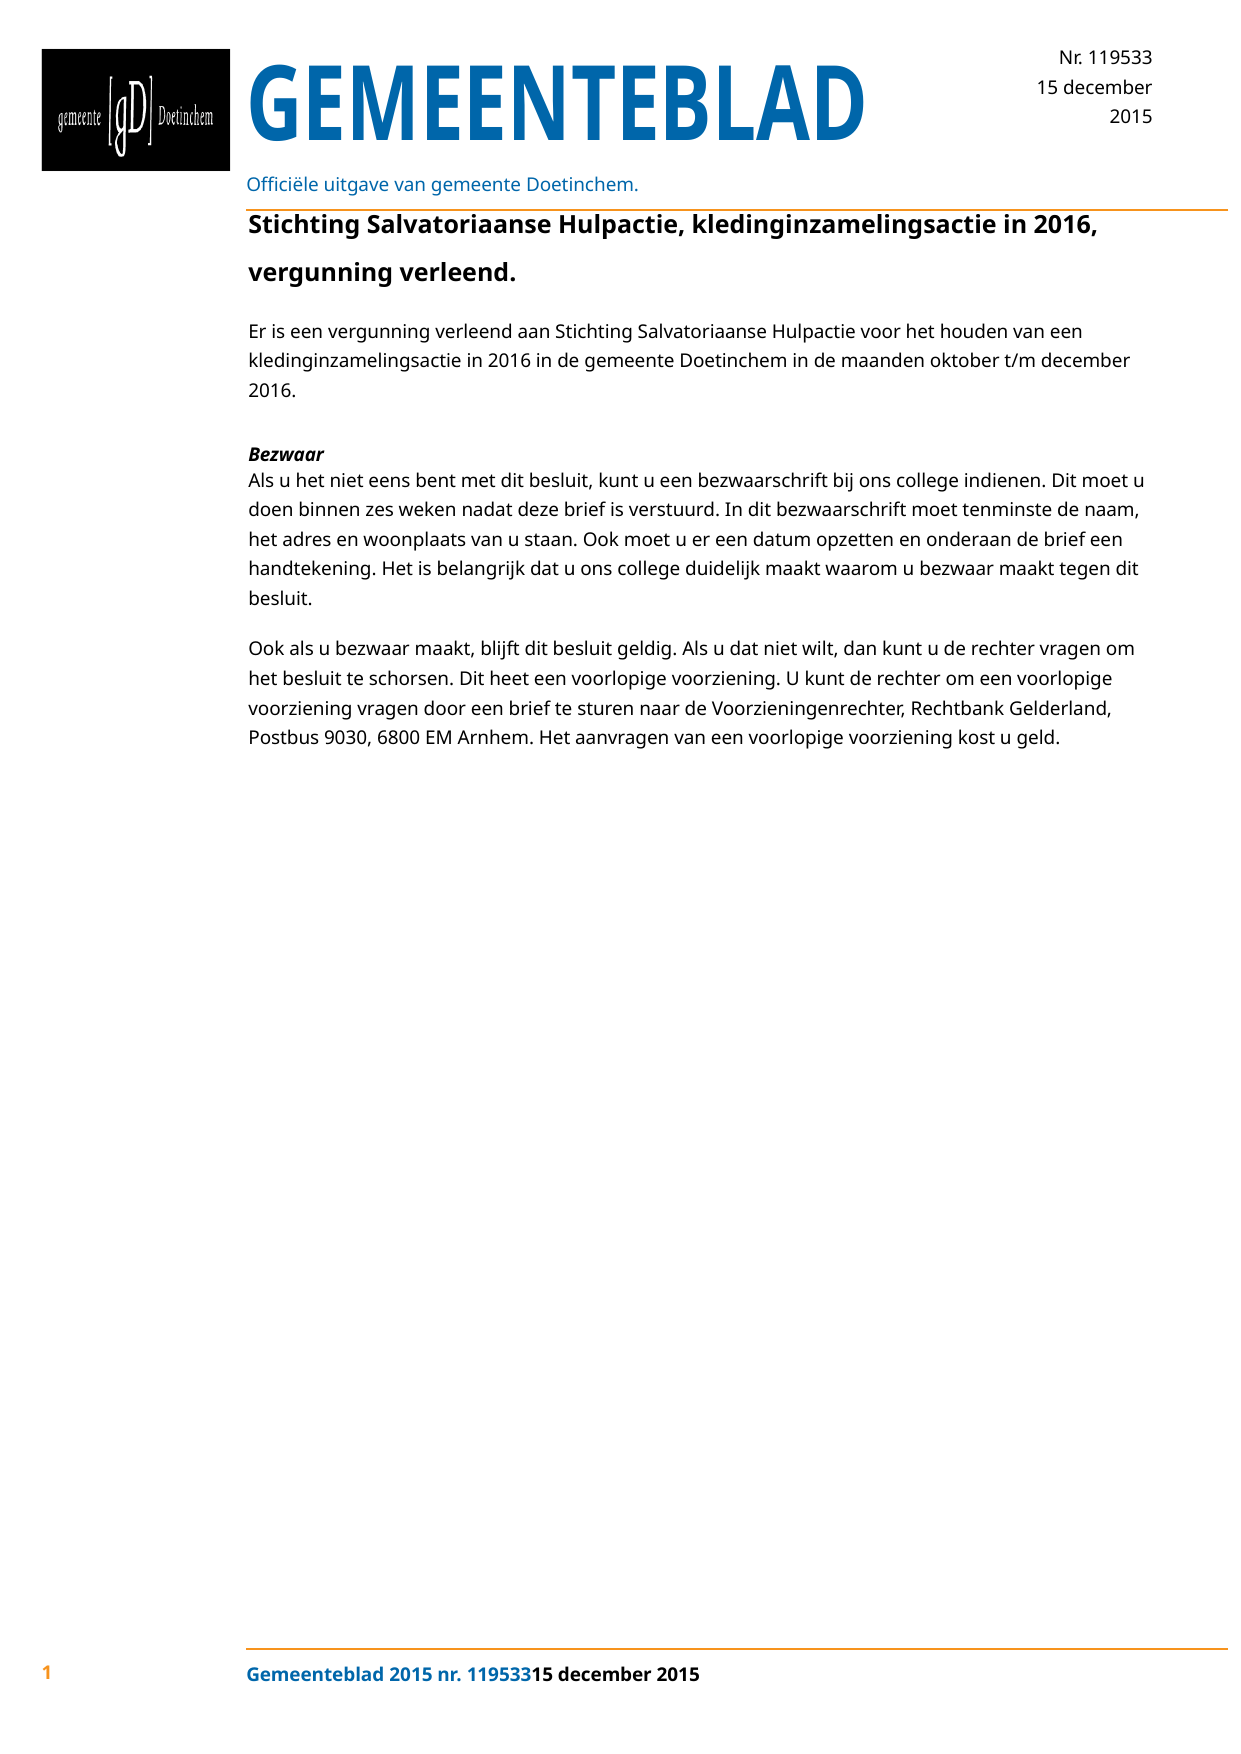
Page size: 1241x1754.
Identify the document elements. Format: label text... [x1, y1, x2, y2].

text Er is een vergunning verleend aan Stichting Salvatoriaanse Hulpactie voor het houden van een kledinginzamelingsactie in 2016 in de gemeente Doetinchem in de maanden oktober t/m december 2016. [248, 318, 1152, 403]
text Ook als u bezwaar maakt, blijft dit besluit geldig. Als u dat niet wilt, dan kunt u de rechter vragen om het besluit te schorsen. Dit heet een voorlopige voorziening. U kunt de rechter om een voorlopige voorziening vragen door een brief te sturen naar de Voorzieningenrechter, Rechtbank Gelderland, Postbus 9030, 6800 EM Arnhem. Het aanvragen van een voorlopige voorziening kost u geld. [248, 636, 1152, 750]
text Als u het niet eens bent met dit besluit, kunt u een bezwaarschrift bij ons college indienen. Dit moet u doen binnen zes weken nadat deze brief is verstuurd. In dit bezwaarschrift moet tenminste de naam, het adres en woonplaats van u staan. Ook moet u er een datum opzetten en onderaan de brief een handtekening. Het is belangrijk dat u ons college duidelijk maakt waarom u bezwaar maakt tegen dit besluit. [248, 467, 1152, 611]
picture [41, 47, 231, 172]
text Stichting Salvatoriaanse Hulpactie, kledinginzamelingsactie in 2016, vergunning verleend. [248, 211, 1152, 288]
text Bezwaar [248, 441, 1152, 467]
